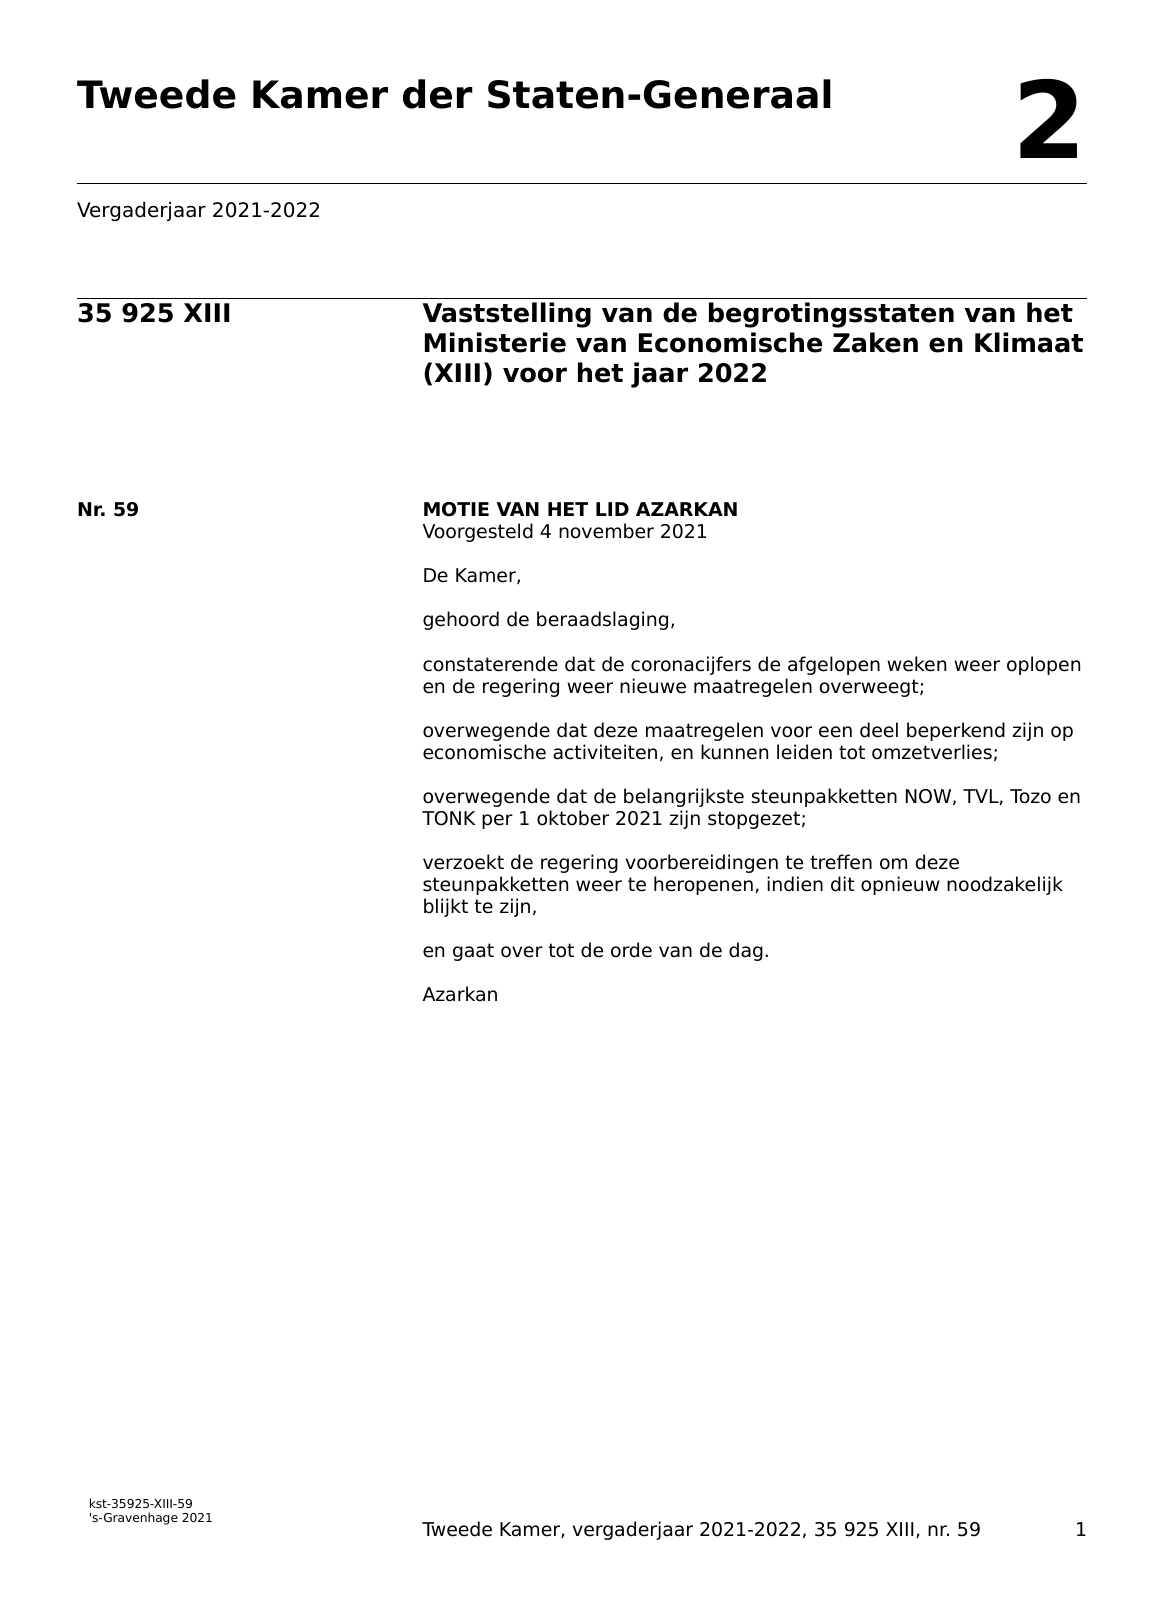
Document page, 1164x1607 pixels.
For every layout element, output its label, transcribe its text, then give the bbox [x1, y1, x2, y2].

text en gaat over tot de orde van de dag. [422, 940, 1087, 962]
text overwegende dat de belangrijkste steunpakketten NOW, TVL, Tozo en TONK per 1 oktober 2021 zijn stopgezet; [422, 786, 1087, 830]
text verzoekt de regering voorbereidingen te treffen om deze steunpakketten weer te heropenen, indien dit opnieuw noodzakelijk blijkt te zijn, [422, 852, 1087, 918]
text kst-35925-XIII-59 [88, 1497, 323, 1511]
table_header 2 [886, 59, 1087, 183]
text Voorgesteld 4 november 2021 [422, 521, 1087, 543]
text gehoord de beraadslaging, [422, 609, 1087, 631]
text 's-Gravenhage 2021 [88, 1511, 323, 1525]
text overwegende dat deze maatregelen voor een deel beperkend zijn op economische activiteiten, en kunnen leiden tot omzetverlies; [422, 720, 1087, 764]
table_cell Vergaderjaar 2021-2022 [77, 184, 1087, 298]
text De Kamer, [422, 565, 1087, 587]
subtitle Nr. 59 MOTIE VAN HET LID AZARKAN [77, 499, 1087, 521]
subtitle 35 925 XIII Vaststelling van de begrotingsstaten van het Ministerie van Economische Zaken en Klimaat (XIII) voor het jaar 2022 [77, 299, 1087, 388]
table_header Tweede Kamer der Staten-Generaal [77, 59, 886, 183]
text constaterende dat de coronacijfers de afgelopen weken weer oplopen en de regering weer nieuwe maatregelen overweegt; [422, 653, 1087, 697]
text Azarkan [422, 984, 1087, 1006]
